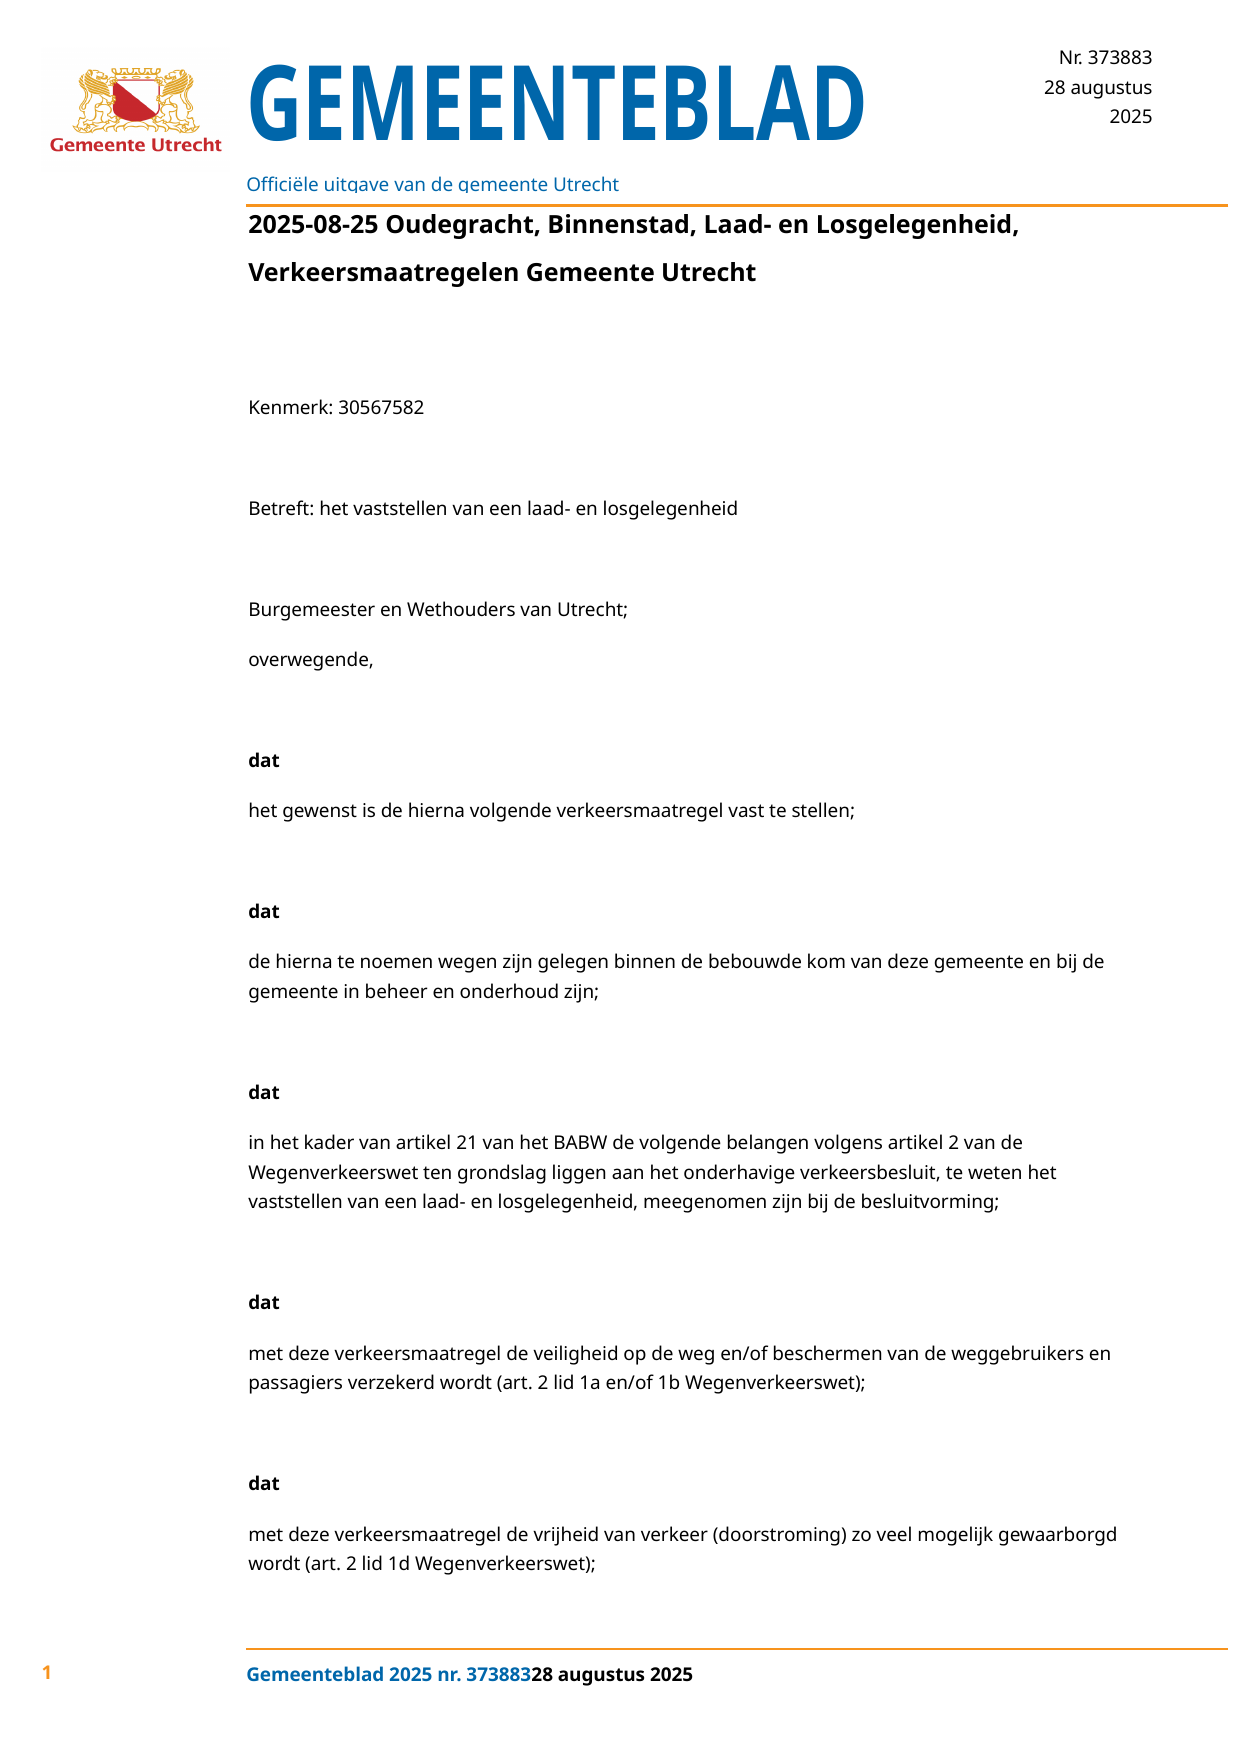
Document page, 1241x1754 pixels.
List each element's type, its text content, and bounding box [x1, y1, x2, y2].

text Kenmerk: 30567582 [248, 394, 1152, 420]
text dat [248, 1079, 1152, 1105]
text dat [248, 747, 1152, 773]
text in het kader van artikel 21 van het BABW de volgende belangen volgens artikel 2 van de Wegenverkeerswet ten grondslag liggen aan het onderhavige verkeersbesluit, te weten het vaststellen van een laad- en losgelegenheid, meegenomen zijn bij de besluitvorming; [248, 1129, 1152, 1214]
text met deze verkeersmaatregel de vrijheid van verkeer (doorstroming) zo veel mogelijk gewaarborgd wordt (art. 2 lid 1d Wegenverkeerswet); [248, 1521, 1152, 1576]
text overwegende, [248, 646, 1152, 672]
text de hierna te noemen wegen zijn gelegen binnen de bebouwde kom van deze gemeente en bij de gemeente in beheer en onderhoud zijn; [248, 949, 1152, 1004]
text 2025-08-25 Oudegracht, Binnenstad, Laad- en Losgelegenheid, Verkeersmaatregelen Gemeente Utrecht [248, 207, 1152, 288]
text met deze verkeersmaatregel de veiligheid op de weg en/of beschermen van de weggebruikers en passagiers verzekerd wordt (art. 2 lid 1a en/of 1b Wegenverkeerswet); [248, 1340, 1152, 1395]
text Betreft: het vaststellen van een laad- en losgelegenheid [248, 495, 1152, 521]
text dat [248, 1470, 1152, 1496]
text dat [248, 898, 1152, 924]
picture [41, 47, 231, 172]
text dat [248, 1289, 1152, 1315]
text Burgemeester en Wethouders van Utrecht; [248, 596, 1152, 621]
text het gewenst is de hierna volgende verkeersmaatregel vast te stellen; [248, 797, 1152, 823]
